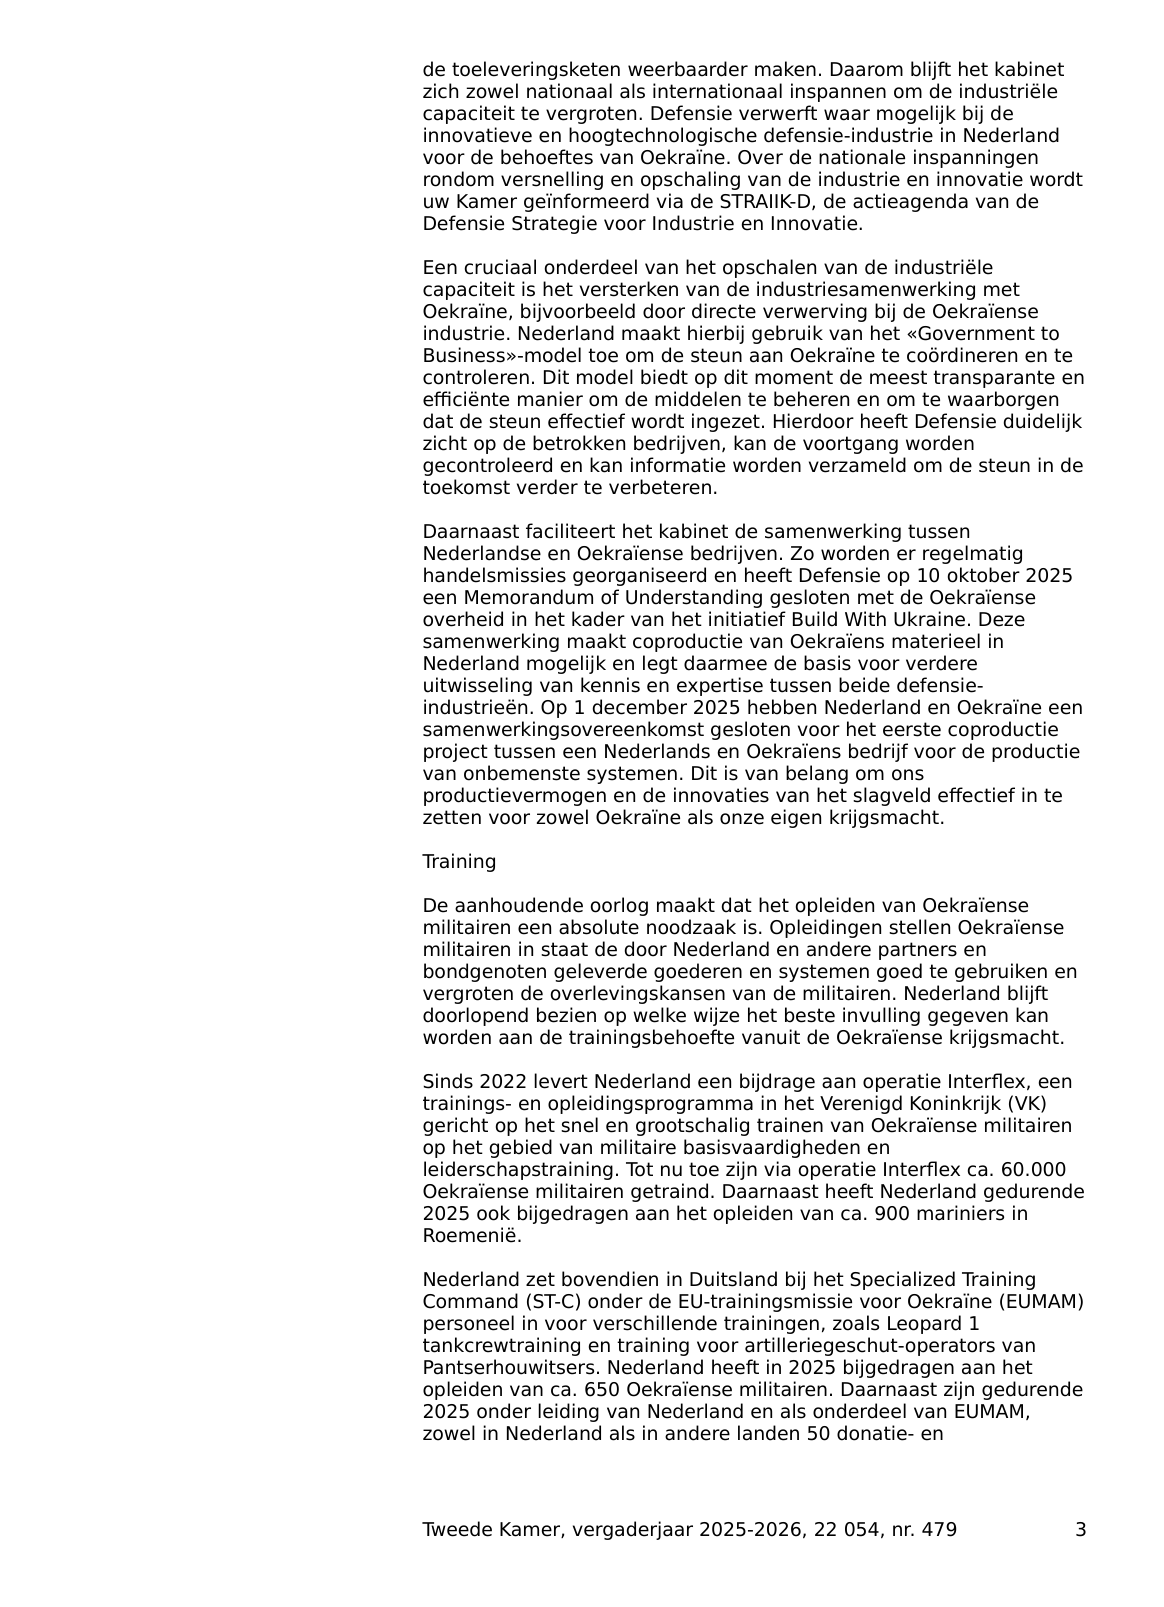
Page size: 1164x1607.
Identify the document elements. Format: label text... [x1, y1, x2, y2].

text de toeleveringsketen weerbaarder maken. Daarom blijft het kabinet zich zowel nationaal als internationaal inspannen om de industriële capaciteit te vergroten. Defensie verwerft waar mogelijk bij de innovatieve en hoogtechnologische defensie-industrie in Nederland voor de behoeftes van Oekraïne. Over de nationale inspanningen rondom versnelling en opschaling van de industrie en innovatie wordt uw Kamer geïnformeerd via de STRAIIK-D, de actieagenda van de Defensie Strategie voor Industrie en Innovatie. [422, 59, 1087, 235]
text Nederland zet bovendien in Duitsland bij het Specialized Training Command (ST-C) onder de EU-trainingsmissie voor Oekraïne (EUMAM) personeel in voor verschillende trainingen, zoals Leopard 1 tankcrewtraining en training voor artilleriegeschut-operators van Pantserhouwitsers. Nederland heeft in 2025 bijgedragen aan het opleiden van ca. 650 Oekraïense militairen. Daarnaast zijn gedurende 2025 onder leiding van Nederland en als onderdeel van EUMAM, zowel in Nederland als in andere landen 50 donatie- en [422, 1269, 1087, 1445]
subtitle Training [422, 851, 1087, 873]
text Sinds 2022 levert Nederland een bijdrage aan operatie Interflex, een trainings- en opleidingsprogramma in het Verenigd Koninkrijk (VK) gericht op het snel en grootschalig trainen van Oekraïense militairen op het gebied van militaire basisvaardigheden en leiderschapstraining. Tot nu toe zijn via operatie Interflex ca. 60.000 Oekraïense militairen getraind. Daarnaast heeft Nederland gedurende 2025 ook bijgedragen aan het opleiden van ca. 900 mariniers in Roemenië. [422, 1071, 1087, 1247]
text Een cruciaal onderdeel van het opschalen van de industriële capaciteit is het versterken van de industriesamenwerking met Oekraïne, bijvoorbeeld door directe verwerving bij de Oekraïense industrie. Nederland maakt hierbij gebruik van het «Government to Business»-model toe om de steun aan Oekraïne te coördineren en te controleren. Dit model biedt op dit moment de meest transparante en efficiënte manier om de middelen te beheren en om te waarborgen dat de steun effectief wordt ingezet. Hierdoor heeft Defensie duidelijk zicht op de betrokken bedrijven, kan de voortgang worden gecontroleerd en kan informatie worden verzameld om de steun in de toekomst verder te verbeteren. [422, 257, 1087, 499]
text Daarnaast faciliteert het kabinet de samenwerking tussen Nederlandse en Oekraïense bedrijven. Zo worden er regelmatig handelsmissies georganiseerd en heeft Defensie op 10 oktober 2025 een Memorandum of Understanding gesloten met de Oekraïense overheid in het kader van het initiatief Build With Ukraine. Deze samenwerking maakt coproductie van Oekraïens materieel in Nederland mogelijk en legt daarmee de basis voor verdere uitwisseling van kennis en expertise tussen beide defensie-industrieën. Op 1 december 2025 hebben Nederland en Oekraïne een samenwerkingsovereenkomst gesloten voor het eerste coproductie project tussen een Nederlands en Oekraïens bedrijf voor de productie van onbemenste systemen. Dit is van belang om ons productievermogen en de innovaties van het slagveld effectief in te zetten voor zowel Oekraïne als onze eigen krijgsmacht. [422, 521, 1087, 829]
text De aanhoudende oorlog maakt dat het opleiden van Oekraïense militairen een absolute noodzaak is. Opleidingen stellen Oekraïense militairen in staat de door Nederland en andere partners en bondgenoten geleverde goederen en systemen goed te gebruiken en vergroten de overlevingskansen van de militairen. Nederland blijft doorlopend bezien op welke wijze het beste invulling gegeven kan worden aan de trainingsbehoefte vanuit de Oekraïense krijgsmacht. [422, 895, 1087, 1049]
